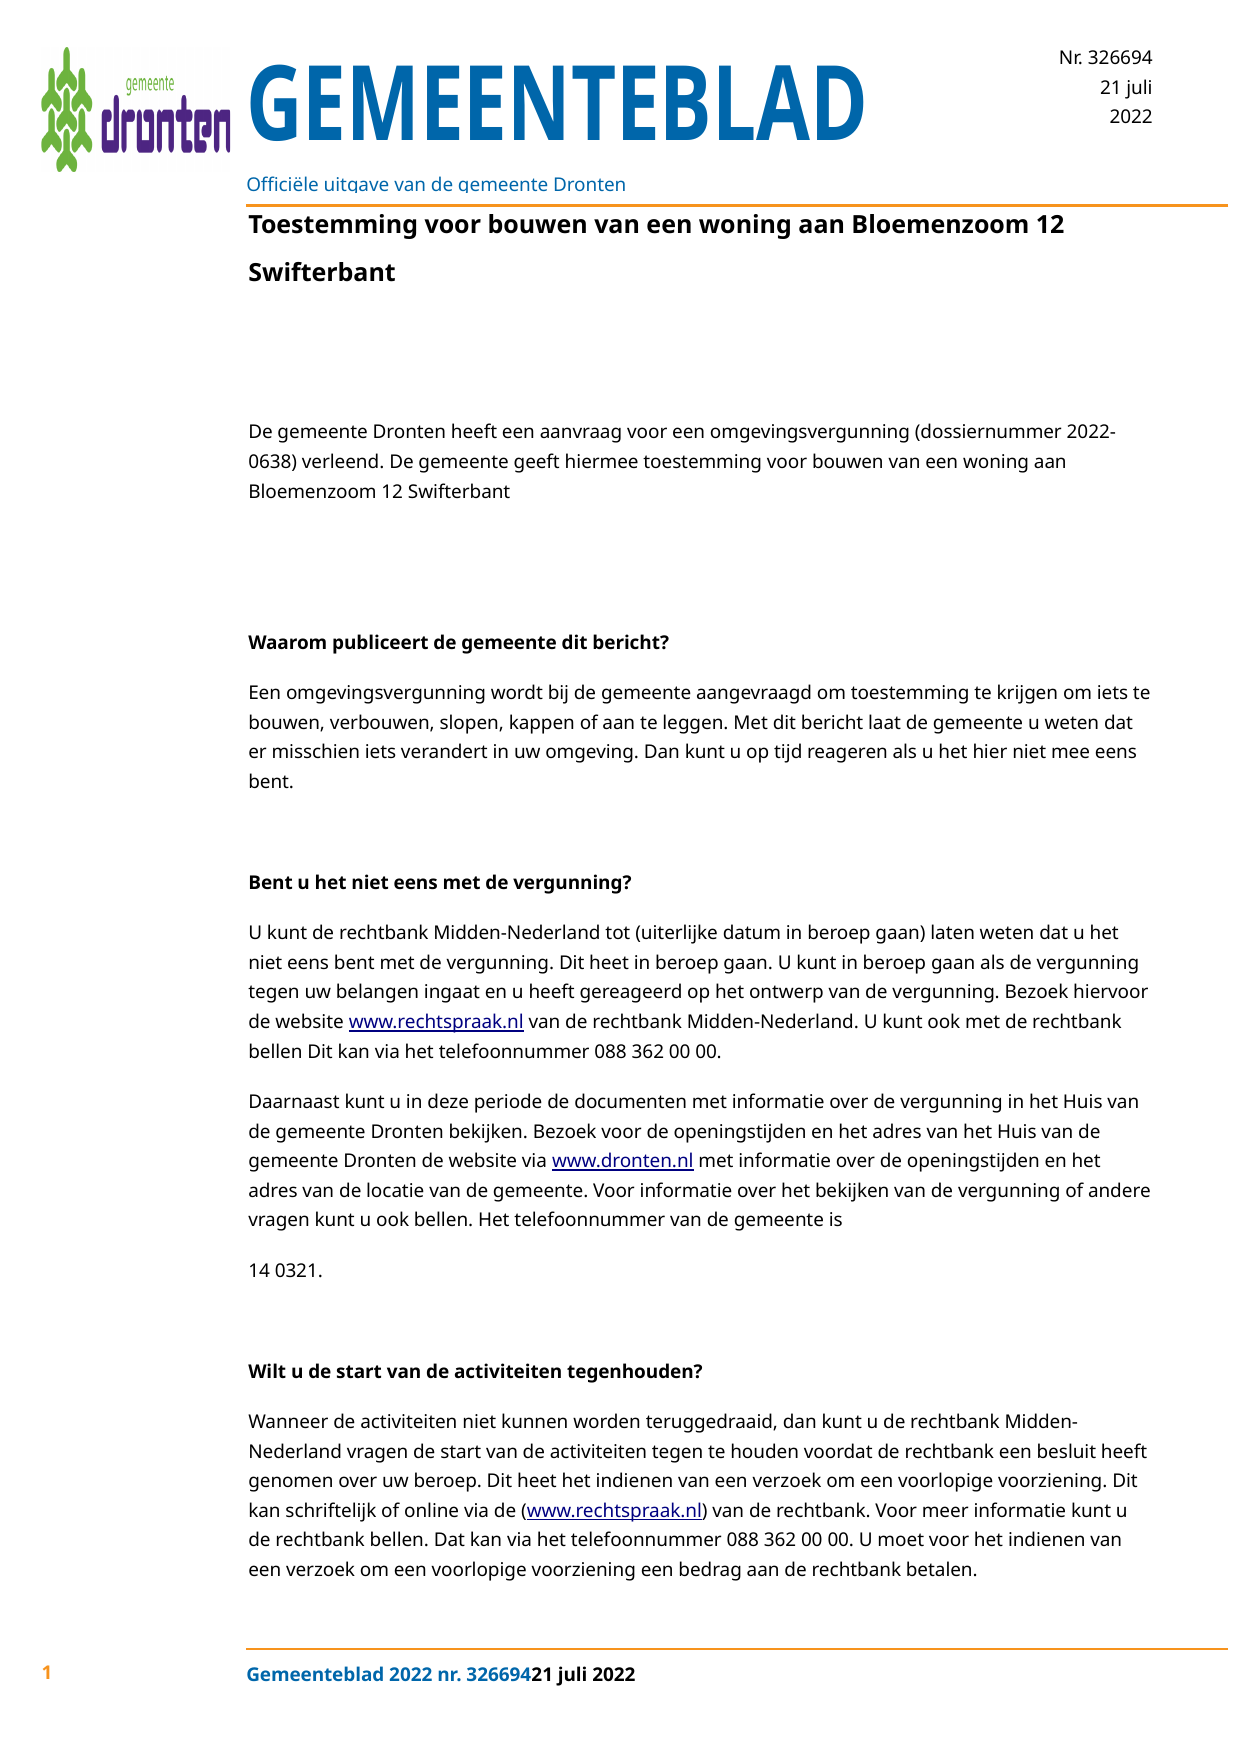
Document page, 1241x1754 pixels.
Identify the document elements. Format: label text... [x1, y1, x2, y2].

text U kunt de rechtbank Midden-Nederland tot (uiterlijke datum in beroep gaan) laten weten dat u het niet eens bent met de vergunning. Dit heet in beroep gaan. U kunt in beroep gaan als de vergunning tegen uw belangen ingaat en u heeft gereageerd op het ontwerp van de vergunning. Bezoek hiervoor de website www.rechtspraak.nl van de rechtbank Midden-Nederland. U kunt ook met de rechtbank bellen Dit kan via het telefoonnummer 088 362 00 00. [248, 919, 1152, 1064]
text De gemeente Dronten heeft een aanvraag voor een omgevingsvergunning (dossiernummer 2022-0638) verleend. De gemeente geeft hiermee toestemming voor bouwen van een woning aan Bloemenzoom 12 Swifterbant [248, 419, 1152, 504]
text Toestemming voor bouwen van een woning aan Bloemenzoom 12 Swifterbant [248, 207, 1152, 288]
picture [41, 47, 231, 172]
text 14 0321. [248, 1257, 1152, 1283]
text Wilt u de start van de activiteiten tegenhouden? [248, 1358, 1152, 1384]
text Waarom publiceert de gemeente dit bericht? [248, 629, 1152, 655]
text Wanneer de activiteiten niet kunnen worden teruggedraaid, dan kunt u de rechtbank Midden-Nederland vragen de start van de activiteiten tegen te houden voordat de rechtbank een besluit heeft genomen over uw beroep. Dit heet het indienen van een verzoek om een voorlopige voorziening. Dit kan schriftelijk of online via de (www.rechtspraak.nl) van de rechtbank. Voor meer informatie kunt u de rechtbank bellen. Dat kan via het telefoonnummer 088 362 00 00. U moet voor het indienen van een verzoek om een voorlopige voorziening een bedrag aan de rechtbank betalen. [248, 1408, 1152, 1582]
text Daarnaast kunt u in deze periode de documenten met informatie over de vergunning in het Huis van de gemeente Dronten bekijken. Bezoek voor de openingstijden en het adres van het Huis van de gemeente Dronten de website via www.dronten.nl met informatie over de openingstijden en het adres van de locatie van de gemeente. Voor informatie over het bekijken van de vergunning of andere vragen kunt u ook bellen. Het telefoonnummer van de gemeente is [248, 1088, 1152, 1232]
text Een omgevingsvergunning wordt bij de gemeente aangevraagd om toestemming te krijgen om iets te bouwen, verbouwen, slopen, kappen of aan te leggen. Met dit bericht laat de gemeente u weten dat er misschien iets verandert in uw omgeving. Dan kunt u op tijd reageren als u het hier niet mee eens bent. [248, 679, 1152, 794]
text Bent u het niet eens met de vergunning? [248, 869, 1152, 895]
